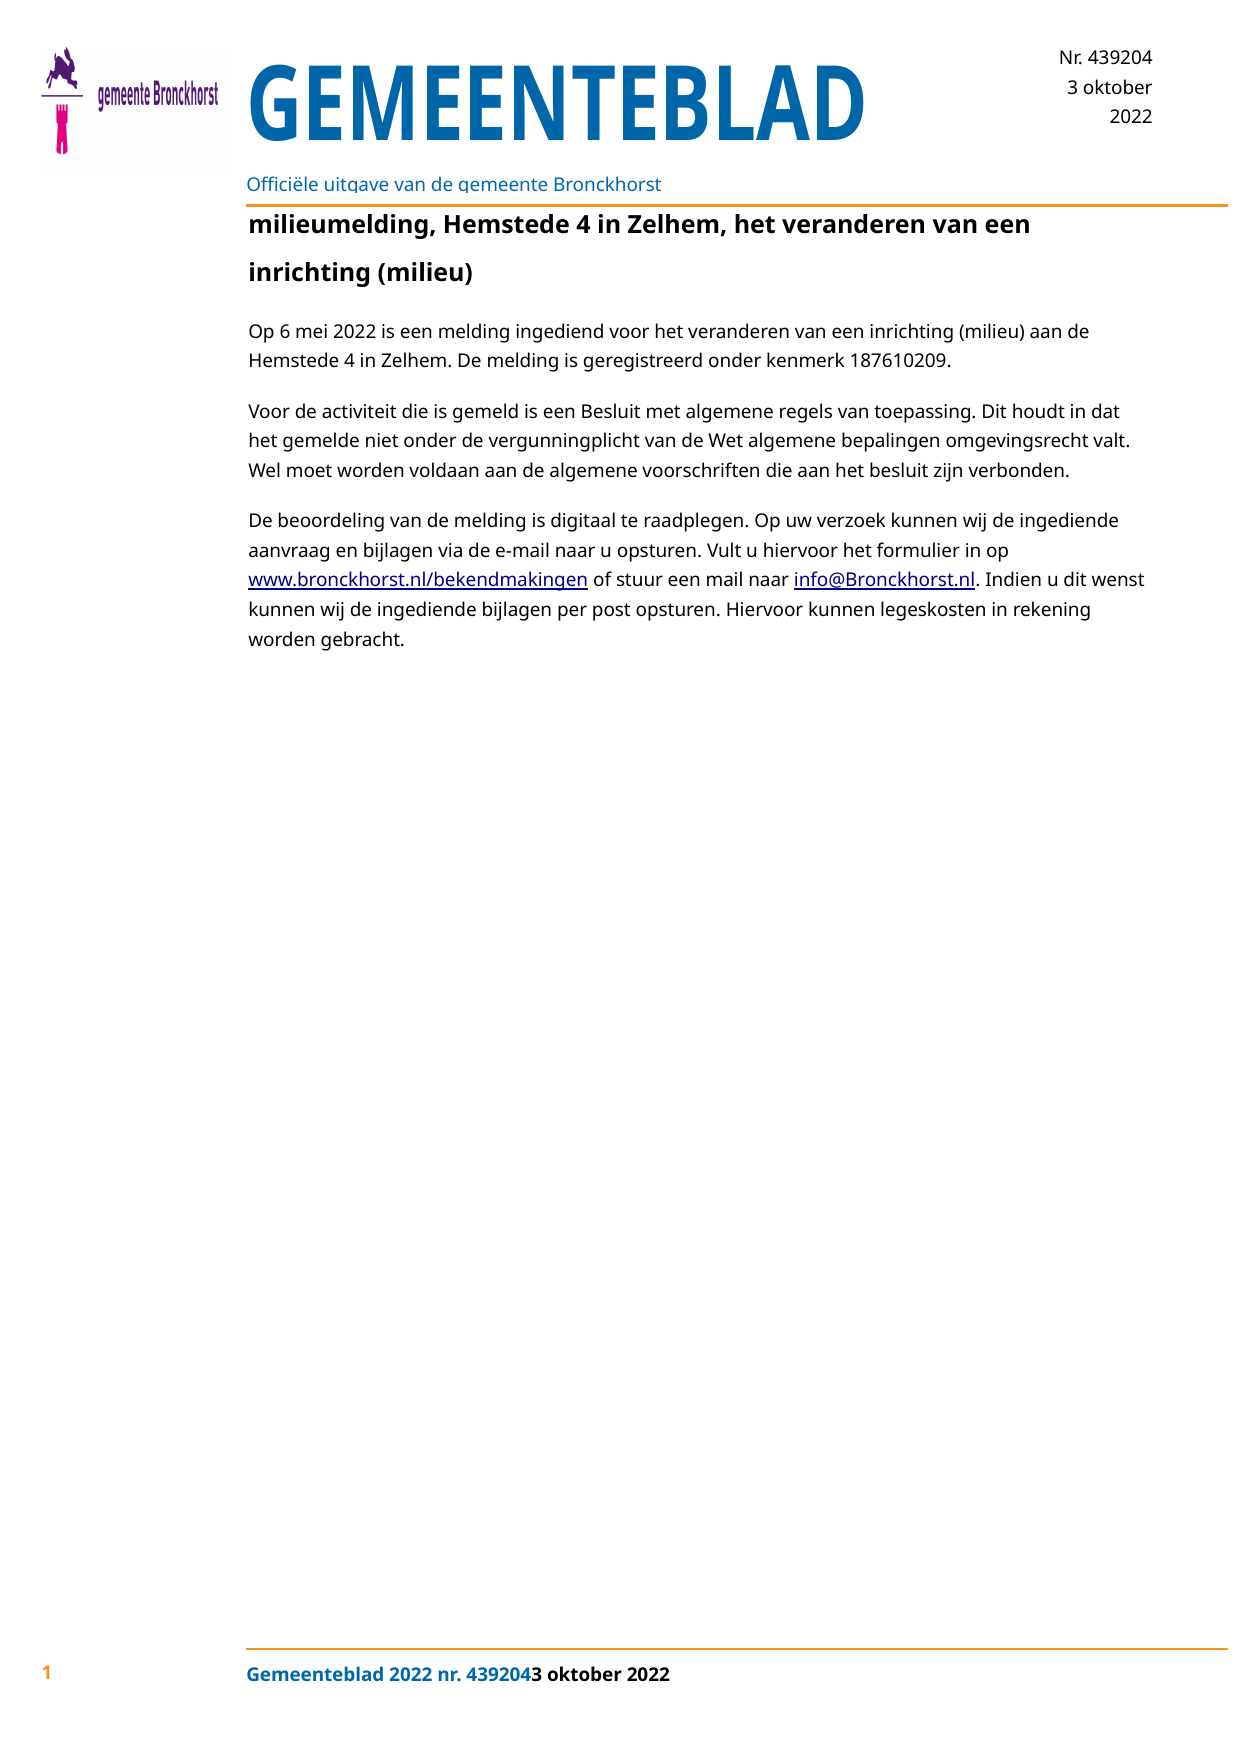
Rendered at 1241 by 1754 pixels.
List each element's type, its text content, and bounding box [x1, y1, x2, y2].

text De beoordeling van de melding is digitaal te raadplegen. Op uw verzoek kunnen wij de ingediende aanvraag en bijlagen via de e-mail naar u opsturen. Vult u hiervoor het formulier in op www.bronckhorst.nl/bekendmakingen of stuur een mail naar info@Bronckhorst.nl. Indien u dit wenst kunnen wij de ingediende bijlagen per post opsturen. Hiervoor kunnen legeskosten in rekening worden gebracht. [248, 507, 1152, 652]
picture [41, 47, 231, 172]
text milieumelding, Hemstede 4 in Zelhem, het veranderen van een inrichting (milieu) [248, 207, 1152, 288]
text Voor de activiteit die is gemeld is een Besluit met algemene regels van toepassing. Dit houdt in dat het gemelde niet onder de vergunningplicht van de Wet algemene bepalingen omgevingsrecht valt. Wel moet worden voldaan aan de algemene voorschriften die aan het besluit zijn verbonden. [248, 398, 1152, 483]
text Op 6 mei 2022 is een melding ingediend voor het veranderen van een inrichting (milieu) aan de Hemstede 4 in Zelhem. De melding is geregistreerd onder kenmerk 187610209. [248, 318, 1152, 373]
